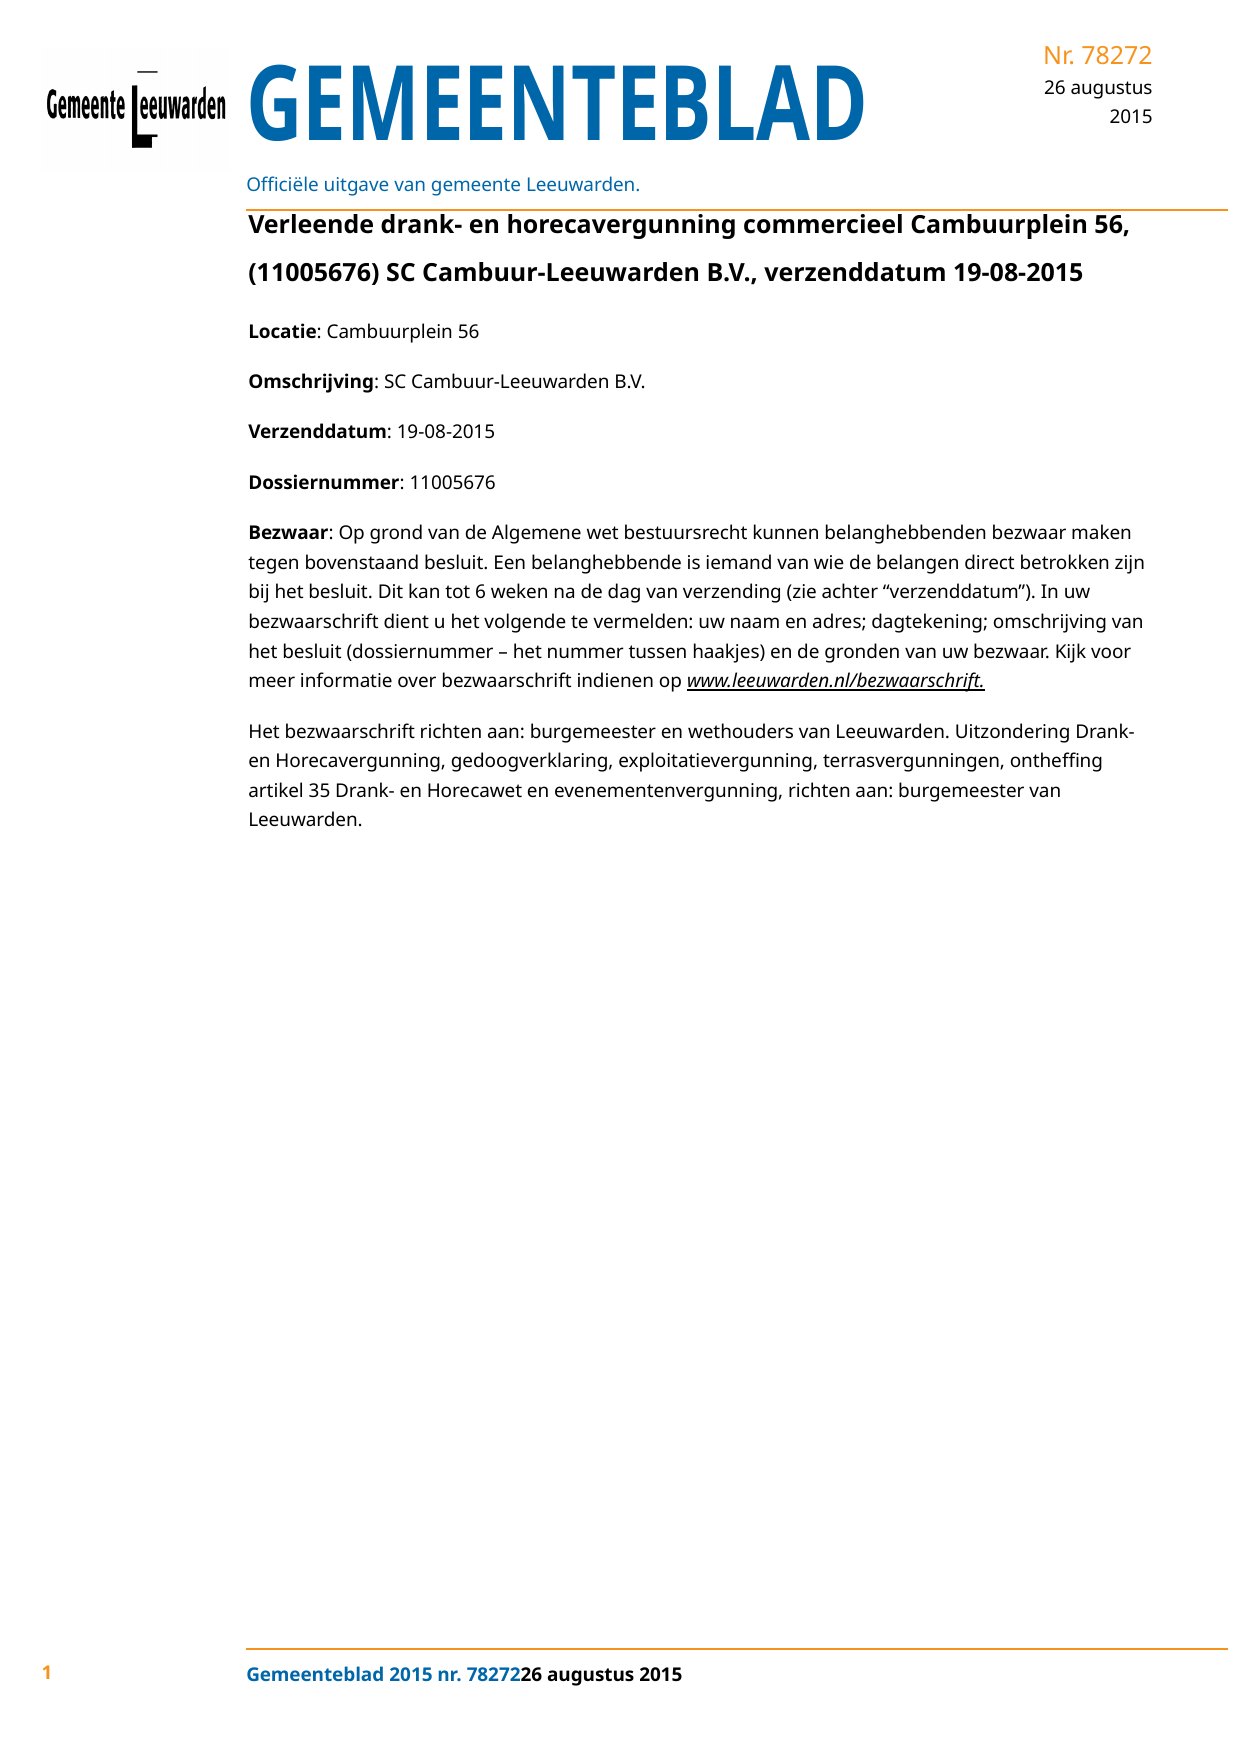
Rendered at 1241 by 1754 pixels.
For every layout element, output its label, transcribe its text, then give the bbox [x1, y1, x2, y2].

text Locatie: Cambuurplein 56 [248, 318, 1152, 344]
text Bezwaar: Op grond van de Algemene wet bestuursrecht kunnen belanghebbenden bezwaar maken tegen bovenstaand besluit. Een belanghebbende is iemand van wie de belangen direct betrokken zijn bij het besluit. Dit kan tot 6 weken na de dag van verzending (zie achter “verzenddatum”). In uw bezwaarschrift dient u het volgende te vermelden: uw naam en adres; dagtekening; omschrijving van het besluit (dossiernummer – het nummer tussen haakjes) en de gronden van uw bezwaar. Kijk voor meer informatie over bezwaarschrift indienen op www.leeuwarden.nl/bezwaarschrift. [248, 519, 1152, 693]
text Het bezwaarschrift richten aan: burgemeester en wethouders van Leeuwarden. Uitzondering Drank- en Horecavergunning, gedoogverklaring, exploitatievergunning, terrasvergunningen, ontheffing artikel 35 Drank- en Horecawet en evenementenvergunning, richten aan: burgemeester van Leeuwarden. [248, 718, 1152, 832]
text Omschrijving: SC Cambuur-Leeuwarden B.V. [248, 368, 1152, 394]
text Verleende drank- en horecavergunning commercieel Cambuurplein 56, (11005676) SC Cambuur-Leeuwarden B.V., verzenddatum 19-08-2015 [248, 211, 1152, 288]
text Dossiernummer: 11005676 [248, 469, 1152, 495]
picture [41, 47, 231, 172]
text Verzenddatum: 19-08-2015 [248, 419, 1152, 444]
